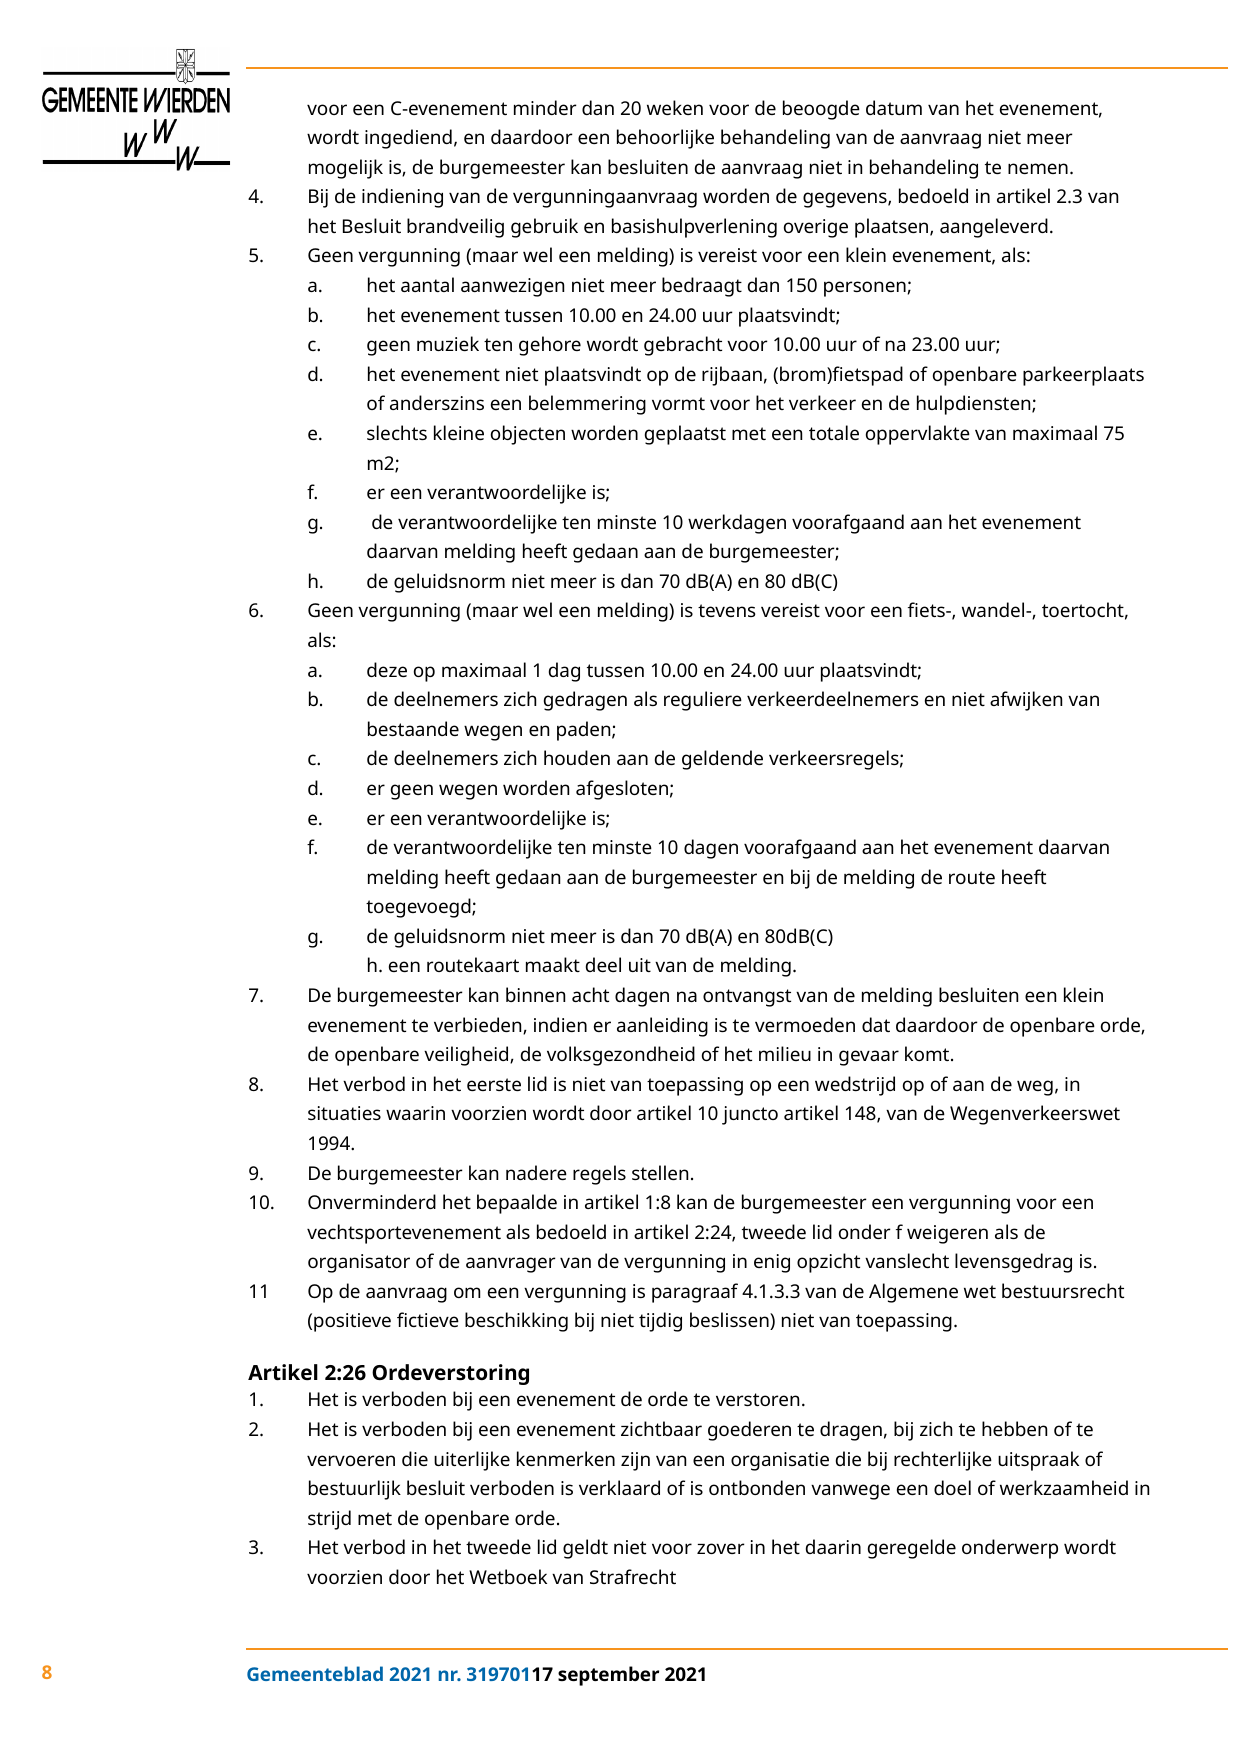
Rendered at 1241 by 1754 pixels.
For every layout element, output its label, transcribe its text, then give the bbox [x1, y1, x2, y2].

list de deelnemers zich houden aan de geldende verkeersregels; [307, 746, 1152, 771]
list deze op maximaal 1 dag tussen 10.00 en 24.00 uur plaatsvindt; [307, 657, 1152, 683]
list Het is verboden bij een evenement de orde te verstoren. [248, 1387, 1152, 1412]
list er een verantwoordelijke is; [307, 805, 1152, 831]
list voor een C-evenement minder dan 20 weken voor de beoogde datum van het evenement, wordt ingediend, en daardoor een behoorlijke behandeling van de aanvraag niet meer mogelijk is, de burgemeester kan besluiten de aanvraag niet in behandeling te nemen. [248, 95, 1152, 180]
list De burgemeester kan nadere regels stellen. [248, 1160, 1152, 1186]
list Onverminderd het bepaalde in artikel 1:8 kan de burgemeester een vergunning voor een vechtsportevenement als bedoeld in artikel 2:24, tweede lid onder f weigeren als de organisator of de aanvrager van de vergunning in enig opzicht vanslecht levensgedrag is. [248, 1189, 1152, 1274]
list de geluidsnorm niet meer is dan 70 dB(A) en 80 dB(C) [307, 568, 1152, 594]
list de geluidsnorm niet meer is dan 70 dB(A) en 80dB(C) [307, 923, 1152, 949]
list er een verantwoordelijke is; [307, 479, 1152, 505]
list Geen vergunning (maar wel een melding) is tevens vereist voor een fiets-, wandel-, toertocht, als: [248, 598, 1152, 653]
text Artikel 2:26 Ordeverstoring [248, 1358, 1152, 1387]
list slechts kleine objecten worden geplaatst met een totale oppervlakte van maximaal 75 m2; [307, 420, 1152, 476]
list de verantwoordelijke ten minste 10 dagen voorafgaand aan het evenement daarvan melding heeft gedaan aan de burgemeester en bij de melding de route heeft toegevoegd; [307, 834, 1152, 919]
list Bij de indiening van de vergunningaanvraag worden de gegevens, bedoeld in artikel 2.3 van het Besluit brandveilig gebruik en basishulpverlening overige plaatsen, aangeleverd. [248, 183, 1152, 239]
list geen muziek ten gehore wordt gebracht voor 10.00 uur of na 23.00 uur; [307, 331, 1152, 357]
picture [41, 47, 231, 172]
list Het verbod in het eerste lid is niet van toepassing op een wedstrijd op of aan de weg, in situaties waarin voorzien wordt door artikel 10 juncto artikel 148, van de Wegenverkeerswet 1994. [248, 1071, 1152, 1156]
list de verantwoordelijke ten minste 10 werkdagen voorafgaand aan het evenement daarvan melding heeft gedaan aan de burgemeester; [307, 509, 1152, 564]
list h. een routekaart maakt deel uit van de melding. [307, 953, 1152, 978]
list de deelnemers zich gedragen als reguliere verkeerdeelnemers en niet afwijken van bestaande wegen en paden; [307, 686, 1152, 742]
list Het is verboden bij een evenement zichtbaar goederen te dragen, bij zich te hebben of te vervoeren die uiterlijke kenmerken zijn van een organisatie die bij rechterlijke uitspraak of bestuurlijk besluit verboden is verklaard of is ontbonden vanwege een doel of werkzaamheid in strijd met de openbare orde. [248, 1416, 1152, 1531]
list Geen vergunning (maar wel een melding) is vereist voor een klein evenement, als: [248, 243, 1152, 268]
list Het verbod in het tweede lid geldt niet voor zover in het daarin geregelde onderwerp wordt voorzien door het Wetboek van Strafrecht [248, 1534, 1152, 1590]
list het evenement niet plaatsvindt op de rijbaan, (brom)fietspad of openbare parkeerplaats of anderszins een belemmering vormt voor het verkeer en de hulpdiensten; [307, 361, 1152, 416]
list De burgemeester kan binnen acht dagen na ontvangst van de melding besluiten een klein evenement te verbieden, indien er aanleiding is te vermoeden dat daardoor de openbare orde, de openbare veiligheid, de volksgezondheid of het milieu in gevaar komt. [248, 982, 1152, 1067]
list het evenement tussen 10.00 en 24.00 uur plaatsvindt; [307, 302, 1152, 328]
list het aantal aanwezigen niet meer bedraagt dan 150 personen; [307, 272, 1152, 298]
list er geen wegen worden afgesloten; [307, 775, 1152, 801]
list Op de aanvraag om een vergunning is paragraaf 4.1.3.3 van de Algemene wet bestuursrecht (positieve fictieve beschikking bij niet tijdig beslissen) niet van toepassing. [248, 1278, 1152, 1333]
